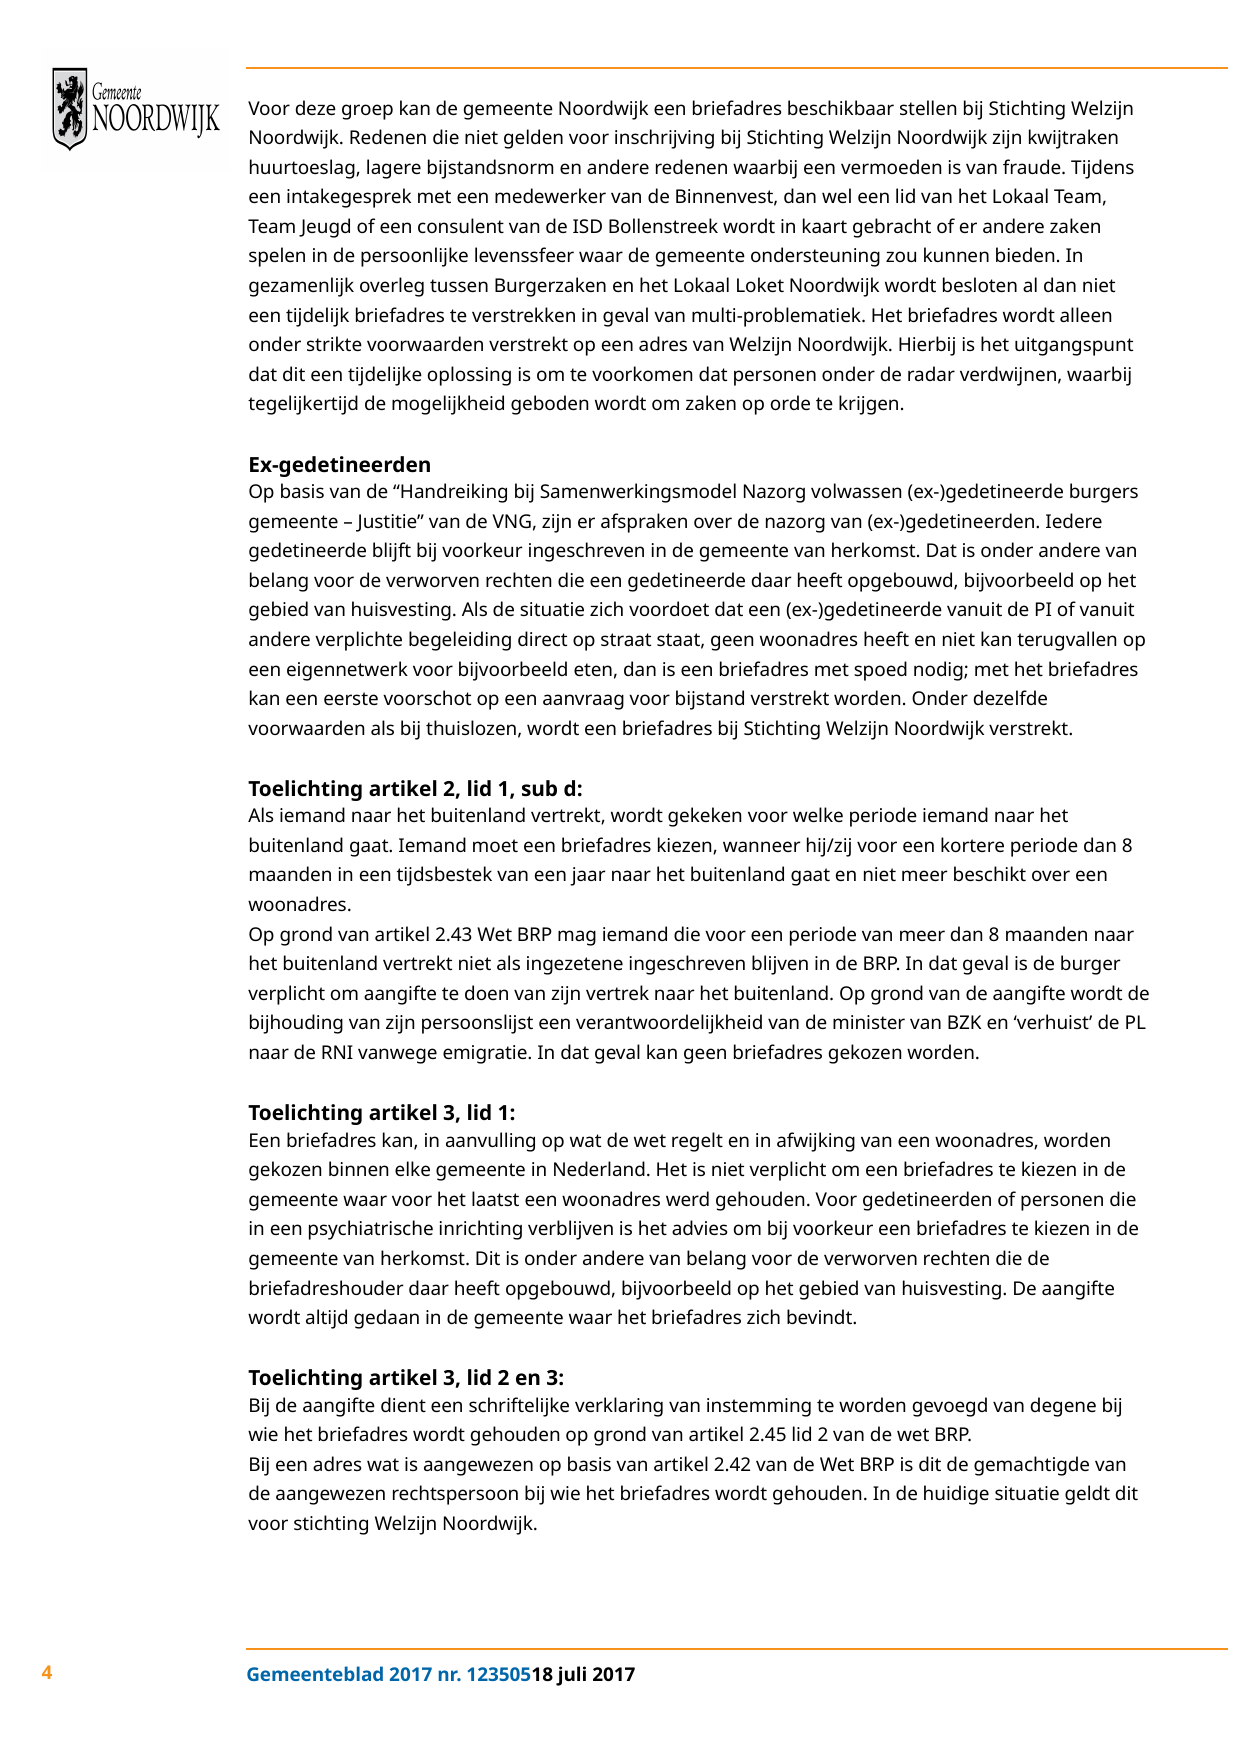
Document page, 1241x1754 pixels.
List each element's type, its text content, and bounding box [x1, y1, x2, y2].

text Bij een adres wat is aangewezen op basis van artikel 2.42 van de Wet BRP is dit de gemachtigde van de aangewezen rechtspersoon bij wie het briefadres wordt gehouden. In de huidige situatie geldt dit voor stichting Welzijn Noordwijk. [248, 1451, 1152, 1536]
text Toelichting artikel 3, lid 1: [248, 1098, 1152, 1127]
picture [41, 47, 231, 172]
text Bij de aangifte dient een schriftelijke verklaring van instemming te worden gevoegd van degene bij wie het briefadres wordt gehouden op grond van artikel 2.45 lid 2 van de wet BRP. [248, 1392, 1152, 1447]
text Ex-gedetineerden [248, 450, 1152, 478]
text Op grond van artikel 2.43 Wet BRP mag iemand die voor een periode van meer dan 8 maanden naar het buitenland vertrekt niet als ingezetene ingeschreven blijven in de BRP. In dat geval is de burger verplicht om aangifte te doen van zijn vertrek naar het buitenland. Op grond van de aangifte wordt de bijhouding van zijn persoonslijst een verantwoordelijkheid van de minister van BZK en ‘verhuist’ de PL naar de RNI vanwege emigratie. In dat geval kan geen briefadres gekozen worden. [248, 921, 1152, 1065]
text Op basis van de “Handreiking bij Samenwerkingsmodel Nazorg volwassen (ex-)gedetineerde burgers gemeente – Justitie” van de VNG, zijn er afspraken over de nazorg van (ex-)gedetineerden. Iedere gedetineerde blijft bij voorkeur ingeschreven in de gemeente van herkomst. Dat is onder andere van belang voor de verworven rechten die een gedetineerde daar heeft opgebouwd, bijvoorbeeld op het gebied van huisvesting. Als de situatie zich voordoet dat een (ex-)gedetineerde vanuit de PI of vanuit andere verplichte begeleiding direct op straat staat, geen woonadres heeft en niet kan terugvallen op een eigennetwerk voor bijvoorbeeld eten, dan is een briefadres met spoed nodig; met het briefadres kan een eerste voorschot op een aanvraag voor bijstand verstrekt worden. Onder dezelfde voorwaarden als bij thuislozen, wordt een briefadres bij Stichting Welzijn Noordwijk verstrekt. [248, 478, 1152, 741]
text Toelichting artikel 2, lid 1, sub d: [248, 774, 1152, 802]
text Een briefadres kan, in aanvulling op wat de wet regelt en in afwijking van een woonadres, worden gekozen binnen elke gemeente in Nederland. Het is niet verplicht om een briefadres te kiezen in de gemeente waar voor het laatst een woonadres werd gehouden. Voor gedetineerden of personen die in een psychiatrische inrichting verblijven is het advies om bij voorkeur een briefadres te kiezen in de gemeente van herkomst. Dit is onder andere van belang voor de verworven rechten die de briefadreshouder daar heeft opgebouwd, bijvoorbeeld op het gebied van huisvesting. De aangifte wordt altijd gedaan in de gemeente waar het briefadres zich bevindt. [248, 1127, 1152, 1330]
text Voor deze groep kan de gemeente Noordwijk een briefadres beschikbaar stellen bij Stichting Welzijn Noordwijk. Redenen die niet gelden voor inschrijving bij Stichting Welzijn Noordwijk zijn kwijtraken huurtoeslag, lagere bijstandsnorm en andere redenen waarbij een vermoeden is van fraude. Tijdens een intakegesprek met een medewerker van de Binnenvest, dan wel een lid van het Lokaal Team, Team Jeugd of een consulent van de ISD Bollenstreek wordt in kaart gebracht of er andere zaken spelen in de persoonlijke levenssfeer waar de gemeente ondersteuning zou kunnen bieden. In gezamenlijk overleg tussen Burgerzaken en het Lokaal Loket Noordwijk wordt besloten al dan niet een tijdelijk briefadres te verstrekken in geval van multi-problematiek. Het briefadres wordt alleen onder strikte voorwaarden verstrekt op een adres van Welzijn Noordwijk. Hierbij is het uitgangspunt dat dit een tijdelijke oplossing is om te voorkomen dat personen onder de radar verdwijnen, waarbij tegelijkertijd de mogelijkheid geboden wordt om zaken op orde te krijgen. [248, 95, 1152, 416]
text Als iemand naar het buitenland vertrekt, wordt gekeken voor welke periode iemand naar het buitenland gaat. Iemand moet een briefadres kiezen, wanneer hij/zij voor een kortere periode dan 8 maanden in een tijdsbestek van een jaar naar het buitenland gaat en niet meer beschikt over een woonadres. [248, 802, 1152, 917]
text Toelichting artikel 3, lid 2 en 3: [248, 1363, 1152, 1392]
